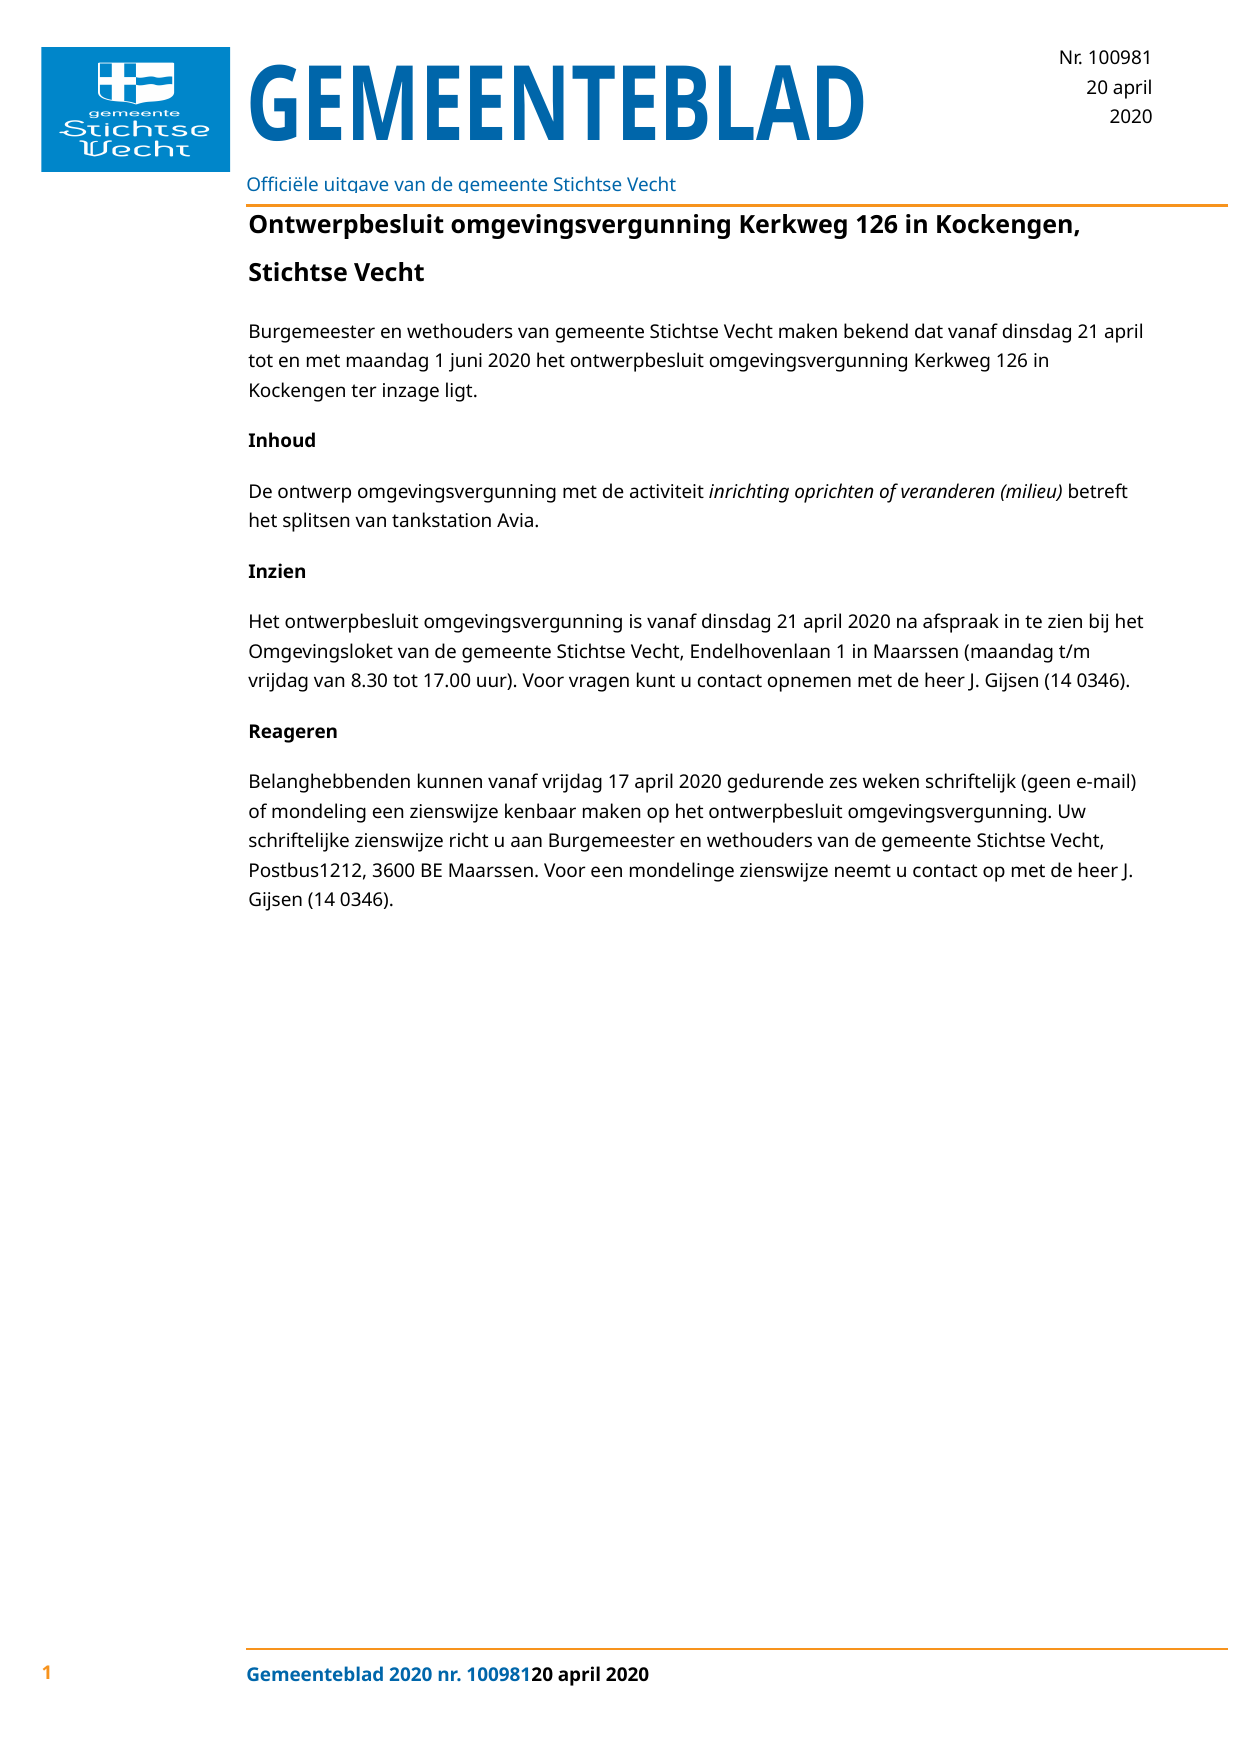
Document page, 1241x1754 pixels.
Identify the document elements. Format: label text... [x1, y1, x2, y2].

picture [99, 63, 135, 101]
text Ontwerpbesluit omgevingsvergunning Kerkweg 126 in Kockengen, Stichtse Vecht [248, 207, 1152, 288]
text Inhoud [248, 427, 1152, 453]
text De ontwerp omgevingsvergunning met de activiteit inrichting oprichten of veranderen (milieu) betreft het splitsen van tankstation Avia. [248, 478, 1152, 533]
text Belanghebbenden kunnen vanaf vrijdag 17 april 2020 gedurende zes weken schriftelijk (geen e-mail) of mondeling een zienswijze kenbaar maken op het ontwerpbesluit omgevingsvergunning. Uw schriftelijke zienswijze richt u aan Burgemeester en wethouders van de gemeente Stichtse Vecht, Postbus1212, 3600 BE Maarssen. Voor een mondelinge zienswijze neemt u contact op met de heer J. Gijsen (14 0346). [248, 768, 1152, 912]
picture [137, 63, 174, 103]
text Reageren [248, 718, 1152, 744]
text Inzien [248, 558, 1152, 584]
text Burgemeester en wethouders van gemeente Stichtse Vecht maken bekend dat vanaf dinsdag 21 april tot en met maandag 1 juni 2020 het ontwerpbesluit omgevingsvergunning Kerkweg 126 in Kockengen ter inzage ligt. [248, 318, 1152, 403]
text Het ontwerpbesluit omgevingsvergunning is vanaf dinsdag 21 april 2020 na afspraak in te zien bij het Omgevingsloket van de gemeente Stichtse Vecht, Endelhovenlaan 1 in Maarssen (maandag t/m vrijdag van 8.30 tot 17.00 uur). Voor vragen kunt u contact opnemen met de heer J. Gijsen (14 0346). [248, 608, 1152, 693]
